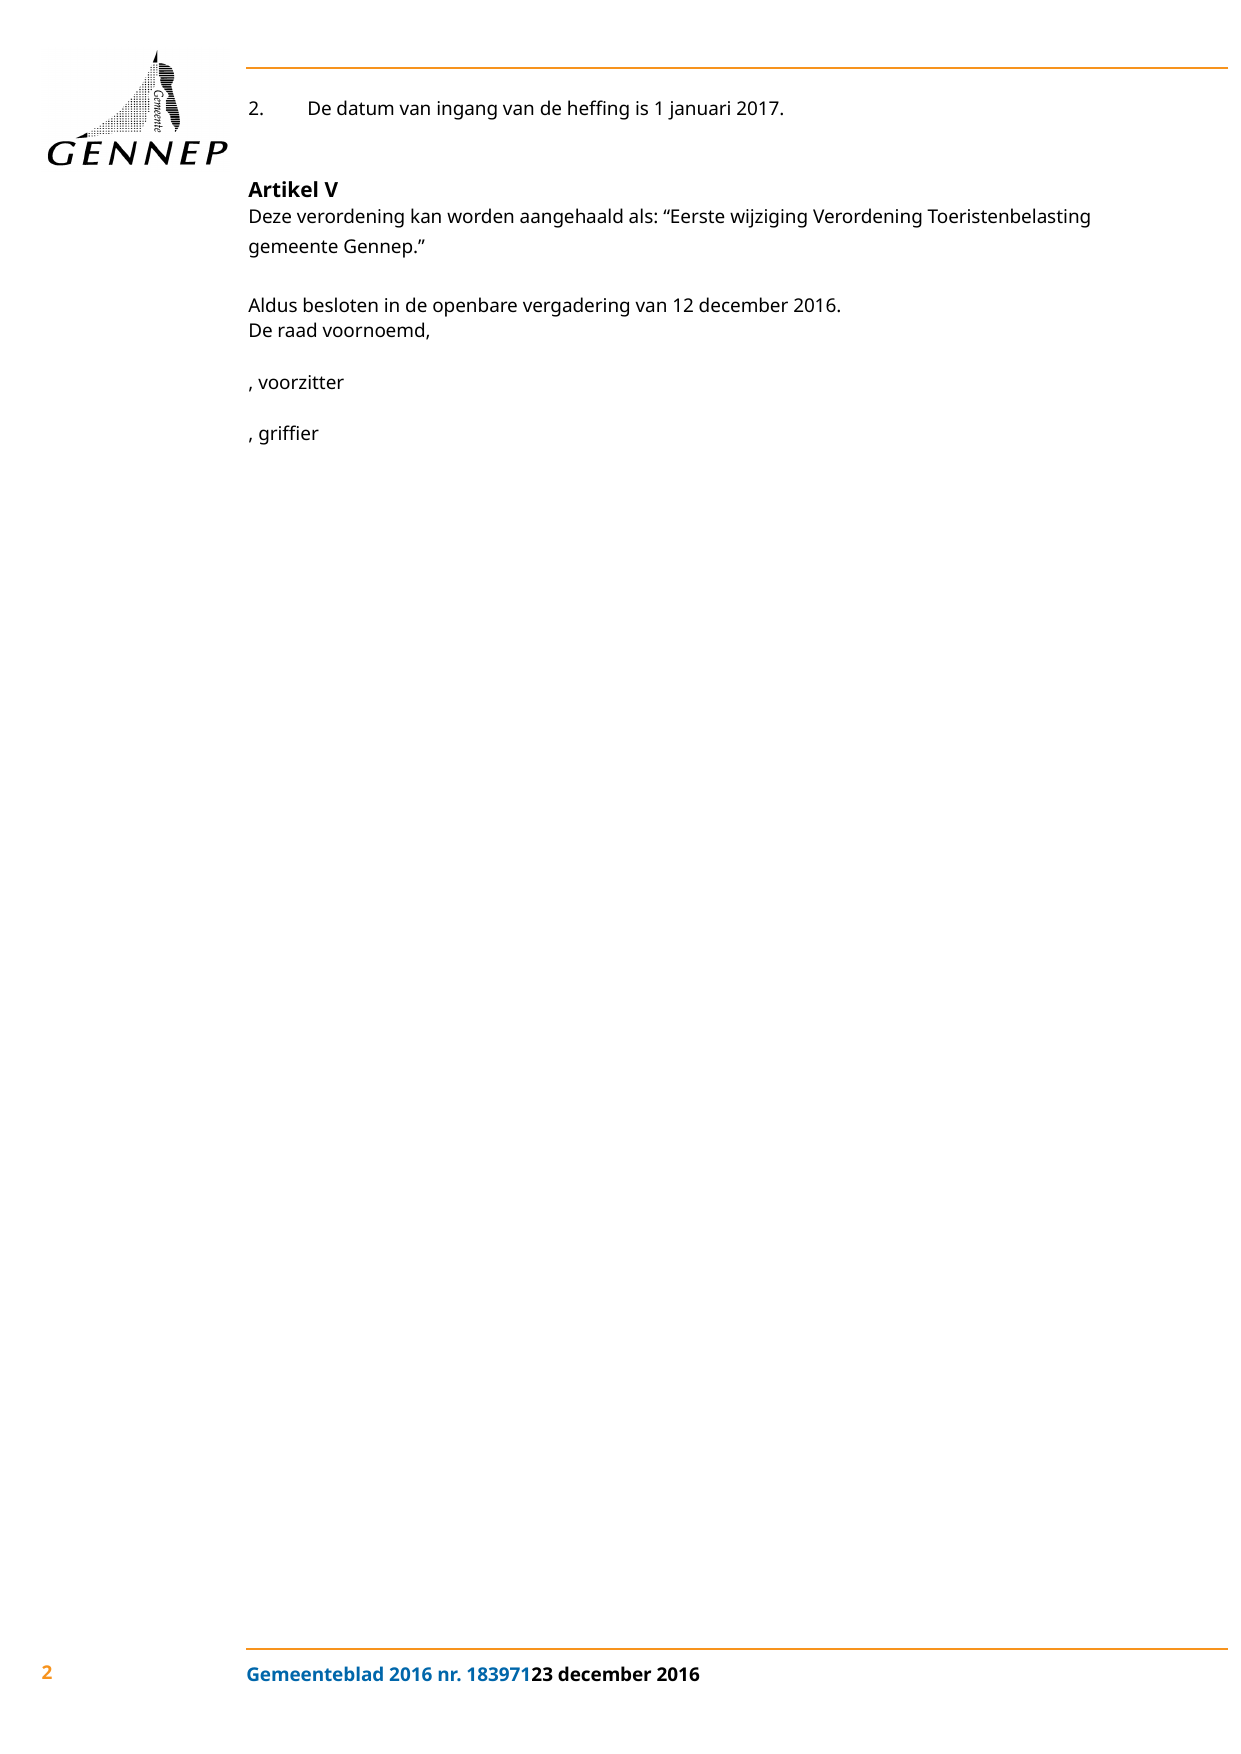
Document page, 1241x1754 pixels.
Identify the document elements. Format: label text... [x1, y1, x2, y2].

picture [41, 47, 231, 172]
text Artikel V [248, 175, 1152, 203]
text Deze verordening kan worden aangehaald als: “Eerste wijziging Verordening Toeristenbelasting gemeente Gennep.” [248, 203, 1152, 258]
text Aldus besloten in de openbare vergadering van 12 december 2016. [248, 292, 1152, 318]
text , voorzitter [248, 369, 1152, 395]
text , griffier [248, 421, 1152, 446]
text De raad voornoemd, [248, 318, 1152, 343]
list De datum van ingang van de heffing is 1 januari 2017. [248, 95, 1152, 121]
